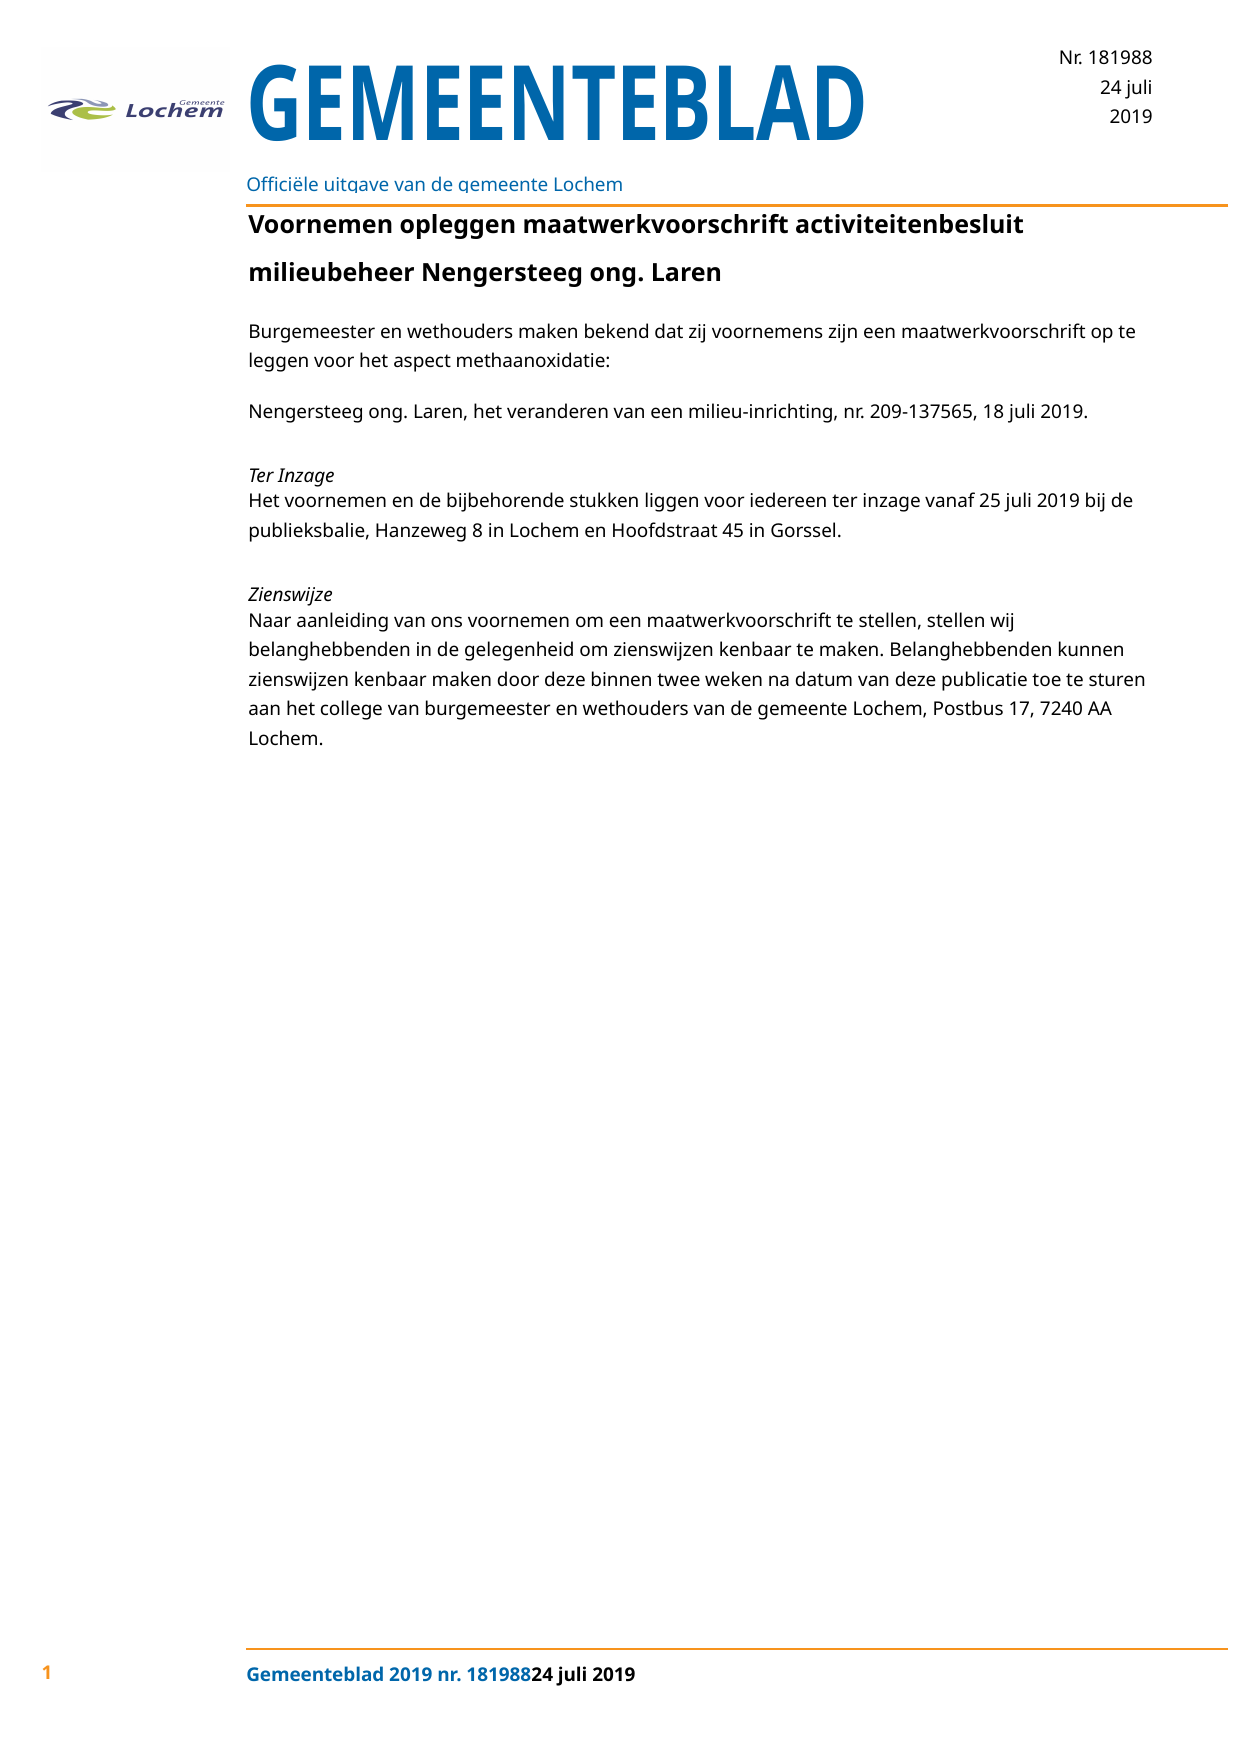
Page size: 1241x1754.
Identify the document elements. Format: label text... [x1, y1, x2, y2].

text Burgemeester en wethouders maken bekend dat zij voornemens zijn een maatwerkvoorschrift op te leggen voor het aspect methaanoxidatie: [248, 318, 1152, 373]
picture [41, 47, 231, 172]
text Het voornemen en de bijbehorende stukken liggen voor iedereen ter inzage vanaf 25 juli 2019 bij de publieksbalie, Hanzeweg 8 in Lochem en Hoofdstraat 45 in Gorssel. [248, 488, 1152, 543]
text Nengersteeg ong. Laren, het veranderen van een milieu-inrichting, nr. 209-137565, 18 juli 2019. [248, 398, 1152, 424]
text Voornemen opleggen maatwerkvoorschrift activiteitenbesluit milieubeheer Nengersteeg ong. Laren [248, 207, 1152, 288]
text Naar aanleiding van ons voornemen om een maatwerkvoorschrift te stellen, stellen wij belanghebbenden in de gelegenheid om zienswijzen kenbaar te maken. Belanghebbenden kunnen zienswijzen kenbaar maken door deze binnen twee weken na datum van deze publicatie toe te sturen aan het college van burgemeester en wethouders van de gemeente Lochem, Postbus 17, 7240 AA Lochem. [248, 607, 1152, 751]
text Zienswijze [248, 581, 1152, 607]
text Ter Inzage [248, 462, 1152, 488]
